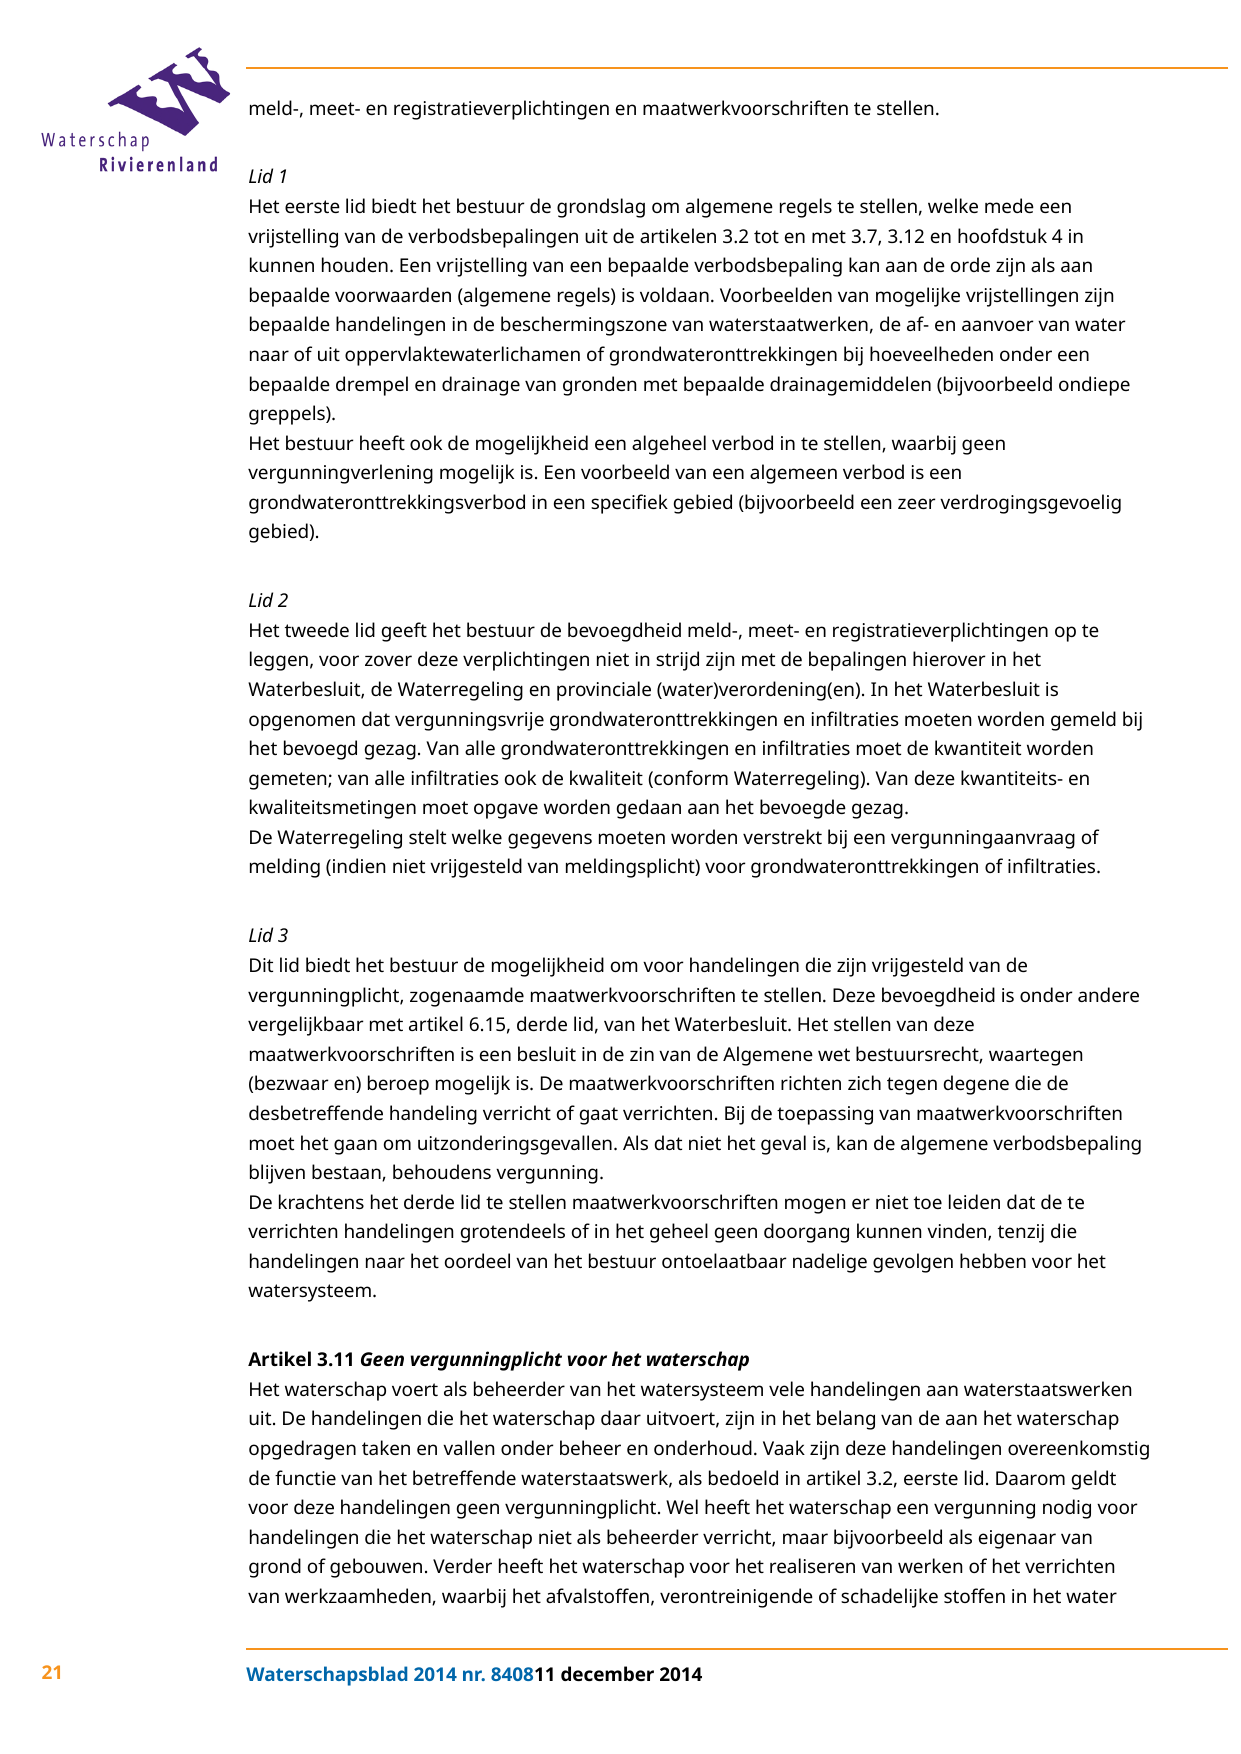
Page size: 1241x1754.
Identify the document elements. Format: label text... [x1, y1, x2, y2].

text Lid 1 [248, 164, 1152, 189]
text meld-, meet- en registratieverplichtingen en maatwerkvoorschriften te stellen. [248, 95, 1152, 121]
text De Waterregeling stelt welke gegevens moeten worden verstrekt bij een vergunningaanvraag of melding (indien niet vrijgesteld van meldingsplicht) voor grondwateronttrekkingen of infiltraties. [248, 824, 1152, 879]
text De krachtens het derde lid te stellen maatwerkvoorschriften mogen er niet toe leiden dat de te verrichten handelingen grotendeels of in het geheel geen doorgang kunnen vinden, tenzij die handelingen naar het oordeel van het bestuur ontoelaatbaar nadelige gevolgen hebben voor het watersysteem. [248, 1189, 1152, 1303]
text Het bestuur heeft ook de mogelijkheid een algeheel verbod in te stellen, waarbij geen vergunningverlening mogelijk is. Een voorbeeld van een algemeen verbod is een grondwateronttrekkingsverbod in een specifiek gebied (bijvoorbeeld een zeer verdrogingsgevoelig gebied). [248, 430, 1152, 544]
text Dit lid biedt het bestuur de mogelijkheid om voor handelingen die zijn vrijgesteld van de vergunningplicht, zogenaamde maatwerkvoorschriften te stellen. Deze bevoegdheid is onder andere vergelijkbaar met artikel 6.15, derde lid, van het Waterbesluit. Het stellen van deze maatwerkvoorschriften is een besluit in de zin van de Algemene wet bestuursrecht, waartegen (bezwaar en) beroep mogelijk is. De maatwerkvoorschriften richten zich tegen degene die de desbetreffende handeling verricht of gaat verrichten. Bij de toepassing van maatwerkvoorschriften moet het gaan om uitzonderingsgevallen. Als dat niet het geval is, kan de algemene verbodsbepaling blijven bestaan, behoudens vergunning. [248, 952, 1152, 1185]
text Lid 3 [248, 923, 1152, 948]
picture [41, 47, 231, 172]
text Het waterschap voert als beheerder van het watersysteem vele handelingen aan waterstaatswerken uit. De handelingen die het waterschap daar uitvoert, zijn in het belang van de aan het waterschap opgedragen taken en vallen onder beheer en onderhoud. Vaak zijn deze handelingen overeenkomstig de functie van het betreffende waterstaatswerk, als bedoeld in artikel 3.2, eerste lid. Daarom geldt voor deze handelingen geen vergunningplicht. Wel heeft het waterschap een vergunning nodig voor handelingen die het waterschap niet als beheerder verricht, maar bijvoorbeeld als eigenaar van grond of gebouwen. Verder heeft het waterschap voor het realiseren van werken of het verrichten van werkzaamheden, waarbij het afvalstoffen, verontreinigende of schadelijke stoffen in het water [248, 1376, 1152, 1609]
text Artikel 3.11 Geen vergunningplicht voor het waterschap [248, 1346, 1152, 1372]
text Lid 2 [248, 587, 1152, 613]
text Het eerste lid biedt het bestuur de grondslag om algemene regels te stellen, welke mede een vrijstelling van de verbodsbepalingen uit de artikelen 3.2 tot en met 3.7, 3.12 en hoofdstuk 4 in kunnen houden. Een vrijstelling van een bepaalde verbodsbepaling kan aan de orde zijn als aan bepaalde voorwaarden (algemene regels) is voldaan. Voorbeelden van mogelijke vrijstellingen zijn bepaalde handelingen in de beschermingszone van waterstaatwerken, de af- en aanvoer van water naar of uit oppervlaktewaterlichamen of grondwateronttrekkingen bij hoeveelheden onder een bepaalde drempel en drainage van gronden met bepaalde drainagemiddelen (bijvoorbeeld ondiepe greppels). [248, 193, 1152, 426]
text Het tweede lid geeft het bestuur de bevoegdheid meld-, meet- en registratieverplichtingen op te leggen, voor zover deze verplichtingen niet in strijd zijn met de bepalingen hierover in het Waterbesluit, de Waterregeling en provinciale (water)verordening(en). In het Waterbesluit is opgenomen dat vergunningsvrije grondwateronttrekkingen en infiltraties moeten worden gemeld bij het bevoegd gezag. Van alle grondwateronttrekkingen en infiltraties moet de kwantiteit worden gemeten; van alle infiltraties ook de kwaliteit (conform Waterregeling). Van deze kwantiteits- en kwaliteitsmetingen moet opgave worden gedaan aan het bevoegde gezag. [248, 617, 1152, 820]
